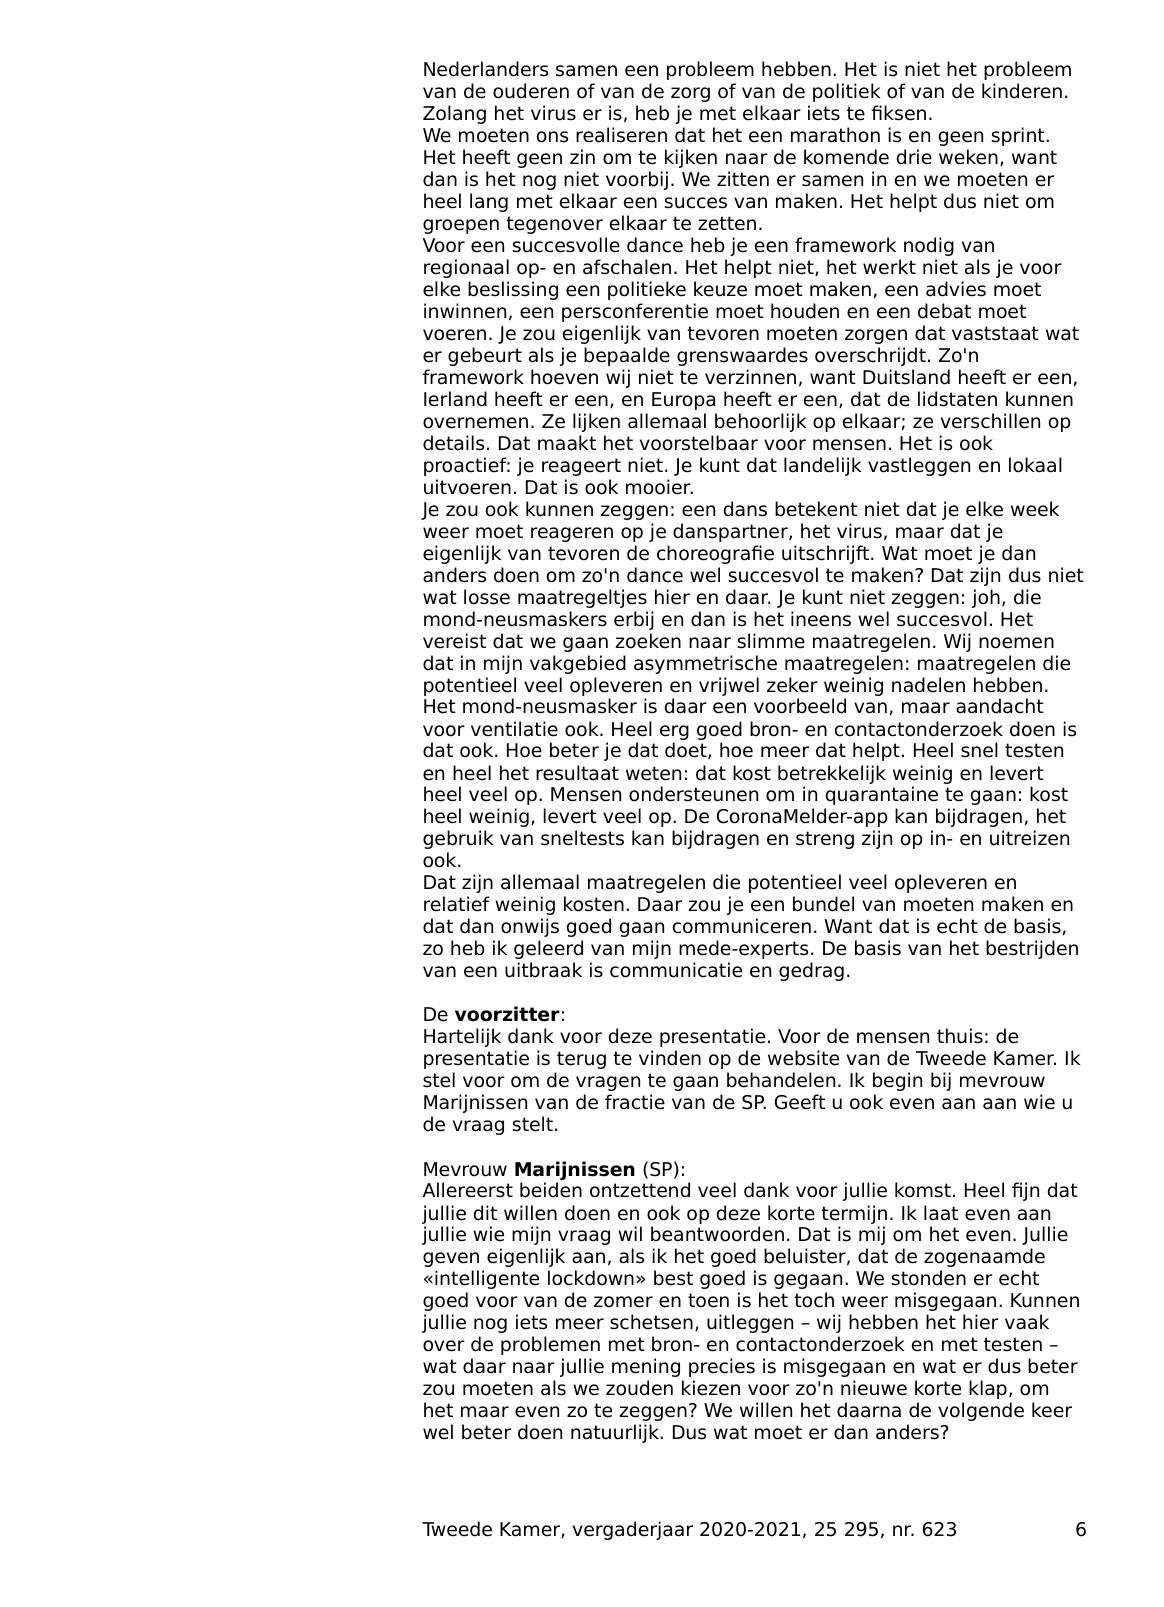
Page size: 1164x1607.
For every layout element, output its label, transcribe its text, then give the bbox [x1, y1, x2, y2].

text Hartelijk dank voor deze presentatie. Voor de mensen thuis: de presentatie is terug te vinden op de website van de Tweede Kamer. Ik stel voor om de vragen te gaan behandelen. Ik begin bij mevrouw Marijnissen van de fractie van de SP. Geeft u ook even aan aan wie u de vraag stelt. [422, 1026, 1087, 1136]
text We moeten ons realiseren dat het een marathon is en geen sprint. Het heeft geen zin om te kijken naar de komende drie weken, want dan is het nog niet voorbij. We zitten er samen in en we moeten er heel lang met elkaar een succes van maken. Het helpt dus niet om groepen tegenover elkaar te zetten. [422, 125, 1087, 235]
text Nederlanders samen een probleem hebben. Het is niet het probleem van de ouderen of van de zorg of van de politiek of van de kinderen. Zolang het virus er is, heb je met elkaar iets te fiksen. [422, 59, 1087, 125]
text Allereerst beiden ontzettend veel dank voor jullie komst. Heel fijn dat jullie dit willen doen en ook op deze korte termijn. Ik laat even aan jullie wie mijn vraag wil beantwoorden. Dat is mij om het even. Jullie geven eigenlijk aan, als ik het goed beluister, dat de zogenaamde «intelligente lockdown» best goed is gegaan. We stonden er echt goed voor van de zomer en toen is het toch weer misgegaan. Kunnen jullie nog iets meer schetsen, uitleggen – wij hebben het hier vaak over de problemen met bron- en contactonderzoek en met testen – wat daar naar jullie mening precies is misgegaan en wat er dus beter zou moeten als we zouden kiezen voor zo'n nieuwe korte klap, om het maar even zo te zeggen? We willen het daarna de volgende keer wel beter doen natuurlijk. Dus wat moet er dan anders? [422, 1180, 1087, 1444]
text Voor een succesvolle dance heb je een framework nodig van regionaal op- en afschalen. Het helpt niet, het werkt niet als je voor elke beslissing een politieke keuze moet maken, een advies moet inwinnen, een persconferentie moet houden en een debat moet voeren. Je zou eigenlijk van tevoren moeten zorgen dat vaststaat wat er gebeurt als je bepaalde grenswaardes overschrijdt. Zo'n framework hoeven wij niet te verzinnen, want Duitsland heeft er een, Ierland heeft er een, en Europa heeft er een, dat de lidstaten kunnen overnemen. Ze lijken allemaal behoorlijk op elkaar; ze verschillen op details. Dat maakt het voorstelbaar voor mensen. Het is ook proactief: je reageert niet. Je kunt dat landelijk vastleggen en lokaal uitvoeren. Dat is ook mooier. [422, 235, 1087, 499]
text Dat zijn allemaal maatregelen die potentieel veel opleveren en relatief weinig kosten. Daar zou je een bundel van moeten maken en dat dan onwijs goed gaan communiceren. Want dat is echt de basis, zo heb ik geleerd van mijn mede-experts. De basis van het bestrijden van een uitbraak is communicatie en gedrag. [422, 872, 1087, 982]
text Mevrouw Marijnissen (SP): [422, 1158, 1087, 1180]
text Je zou ook kunnen zeggen: een dans betekent niet dat je elke week weer moet reageren op je danspartner, het virus, maar dat je eigenlijk van tevoren de choreografie uitschrijft. Wat moet je dan anders doen om zo'n dance wel succesvol te maken? Dat zijn dus niet wat losse maatregeltjes hier en daar. Je kunt niet zeggen: joh, die mond-neusmaskers erbij en dan is het ineens wel succesvol. Het vereist dat we gaan zoeken naar slimme maatregelen. Wij noemen dat in mijn vakgebied asymmetrische maatregelen: maatregelen die potentieel veel opleveren en vrijwel zeker weinig nadelen hebben. Het mond-neusmasker is daar een voorbeeld van, maar aandacht voor ventilatie ook. Heel erg goed bron- en contactonderzoek doen is dat ook. Hoe beter je dat doet, hoe meer dat helpt. Heel snel testen en heel het resultaat weten: dat kost betrekkelijk weinig en levert heel veel op. Mensen ondersteunen om in quarantaine te gaan: kost heel weinig, levert veel op. De CoronaMelder-app kan bijdragen, het gebruik van sneltests kan bijdragen en streng zijn op in- en uitreizen ook. [422, 499, 1087, 872]
text De voorzitter: [422, 1004, 1087, 1026]
